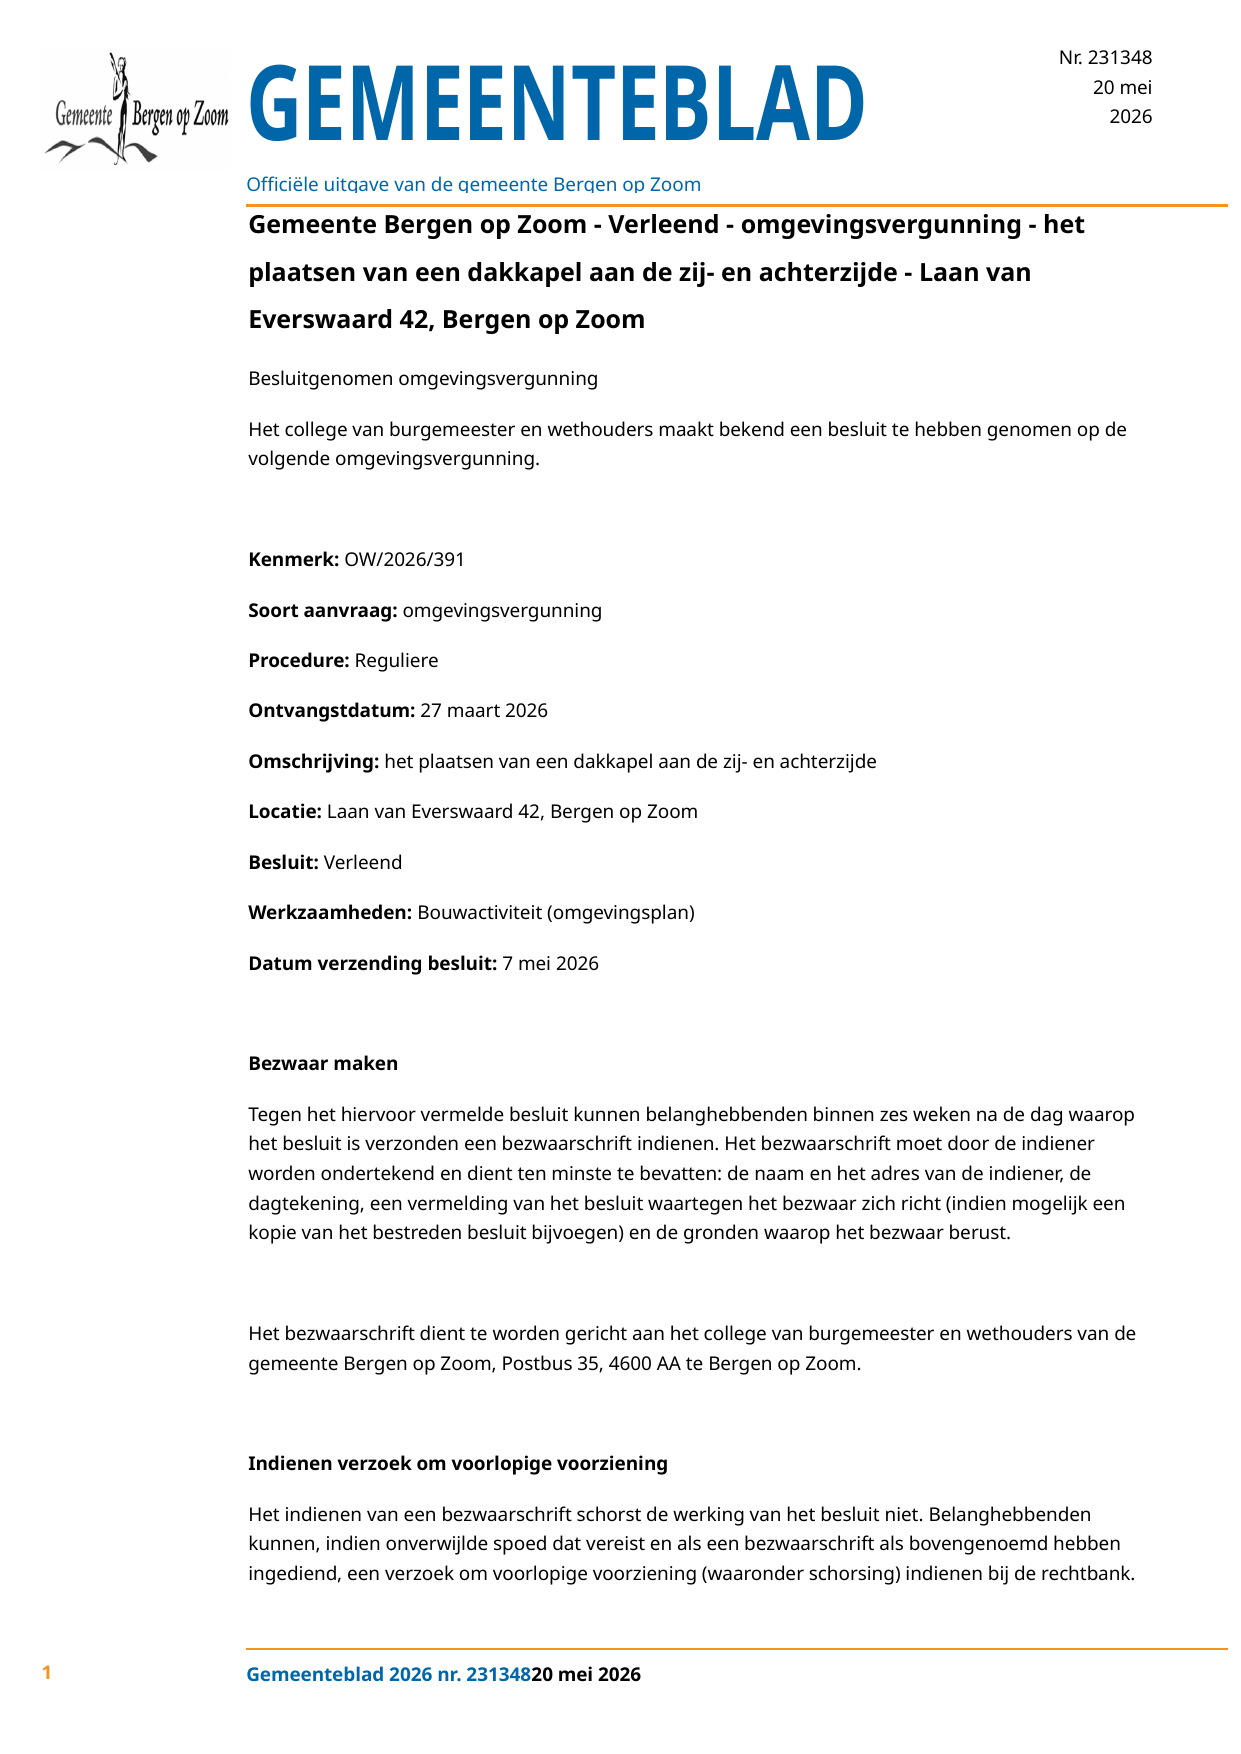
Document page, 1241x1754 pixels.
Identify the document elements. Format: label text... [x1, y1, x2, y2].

text Locatie: Laan van Everswaard 42, Bergen op Zoom [248, 798, 1152, 824]
text Bezwaar maken [248, 1051, 1152, 1076]
text Ontvangstdatum: 27 maart 2026 [248, 698, 1152, 723]
text Het bezwaarschrift dient te worden gericht aan het college van burgemeester en wethouders van de gemeente Bergen op Zoom, Postbus 35, 4600 AA te Bergen op Zoom. [248, 1320, 1152, 1375]
text Tegen het hiervoor vermelde besluit kunnen belanghebbenden binnen zes weken na de dag waarop het besluit is verzonden een bezwaarschrift indienen. Het bezwaarschrift moet door de indiener worden ondertekend en dient ten minste te bevatten: de naam en het adres van de indiener, de dagtekening, een vermelding van het besluit waartegen het bezwaar zich richt (indien mogelijk een kopie van het bestreden besluit bijvoegen) en de gronden waarop het bezwaar berust. [248, 1101, 1152, 1245]
text Besluit: Verleend [248, 849, 1152, 874]
text Kenmerk: OW/2026/391 [248, 546, 1152, 572]
text Besluitgenomen omgevingsvergunning [248, 366, 1152, 391]
text Werkzaamheden: Bouwactiviteit (omgevingsplan) [248, 899, 1152, 925]
text Het college van burgemeester en wethouders maakt bekend een besluit te hebben genomen op de volgende omgevingsvergunning. [248, 416, 1152, 471]
text Gemeente Bergen op Zoom - Verleend - omgevingsvergunning - het plaatsen van een dakkapel aan de zij- en achterzijde - Laan van Everswaard 42, Bergen op Zoom [248, 207, 1152, 336]
text Indienen verzoek om voorlopige voorziening [248, 1451, 1152, 1476]
picture [41, 47, 231, 172]
text Omschrijving: het plaatsen van een dakkapel aan de zij- en achterzijde [248, 748, 1152, 774]
text Soort aanvraag: omgevingsvergunning [248, 597, 1152, 622]
text Het indienen van een bezwaarschrift schorst de werking van het besluit niet. Belanghebbenden kunnen, indien onverwijlde spoed dat vereist en als een bezwaarschrift als bovengenoemd hebben ingediend, een verzoek om voorlopige voorziening (waaronder schorsing) indienen bij de rechtbank. [248, 1501, 1152, 1586]
text Procedure: Reguliere [248, 647, 1152, 673]
text Datum verzending besluit: 7 mei 2026 [248, 950, 1152, 975]
